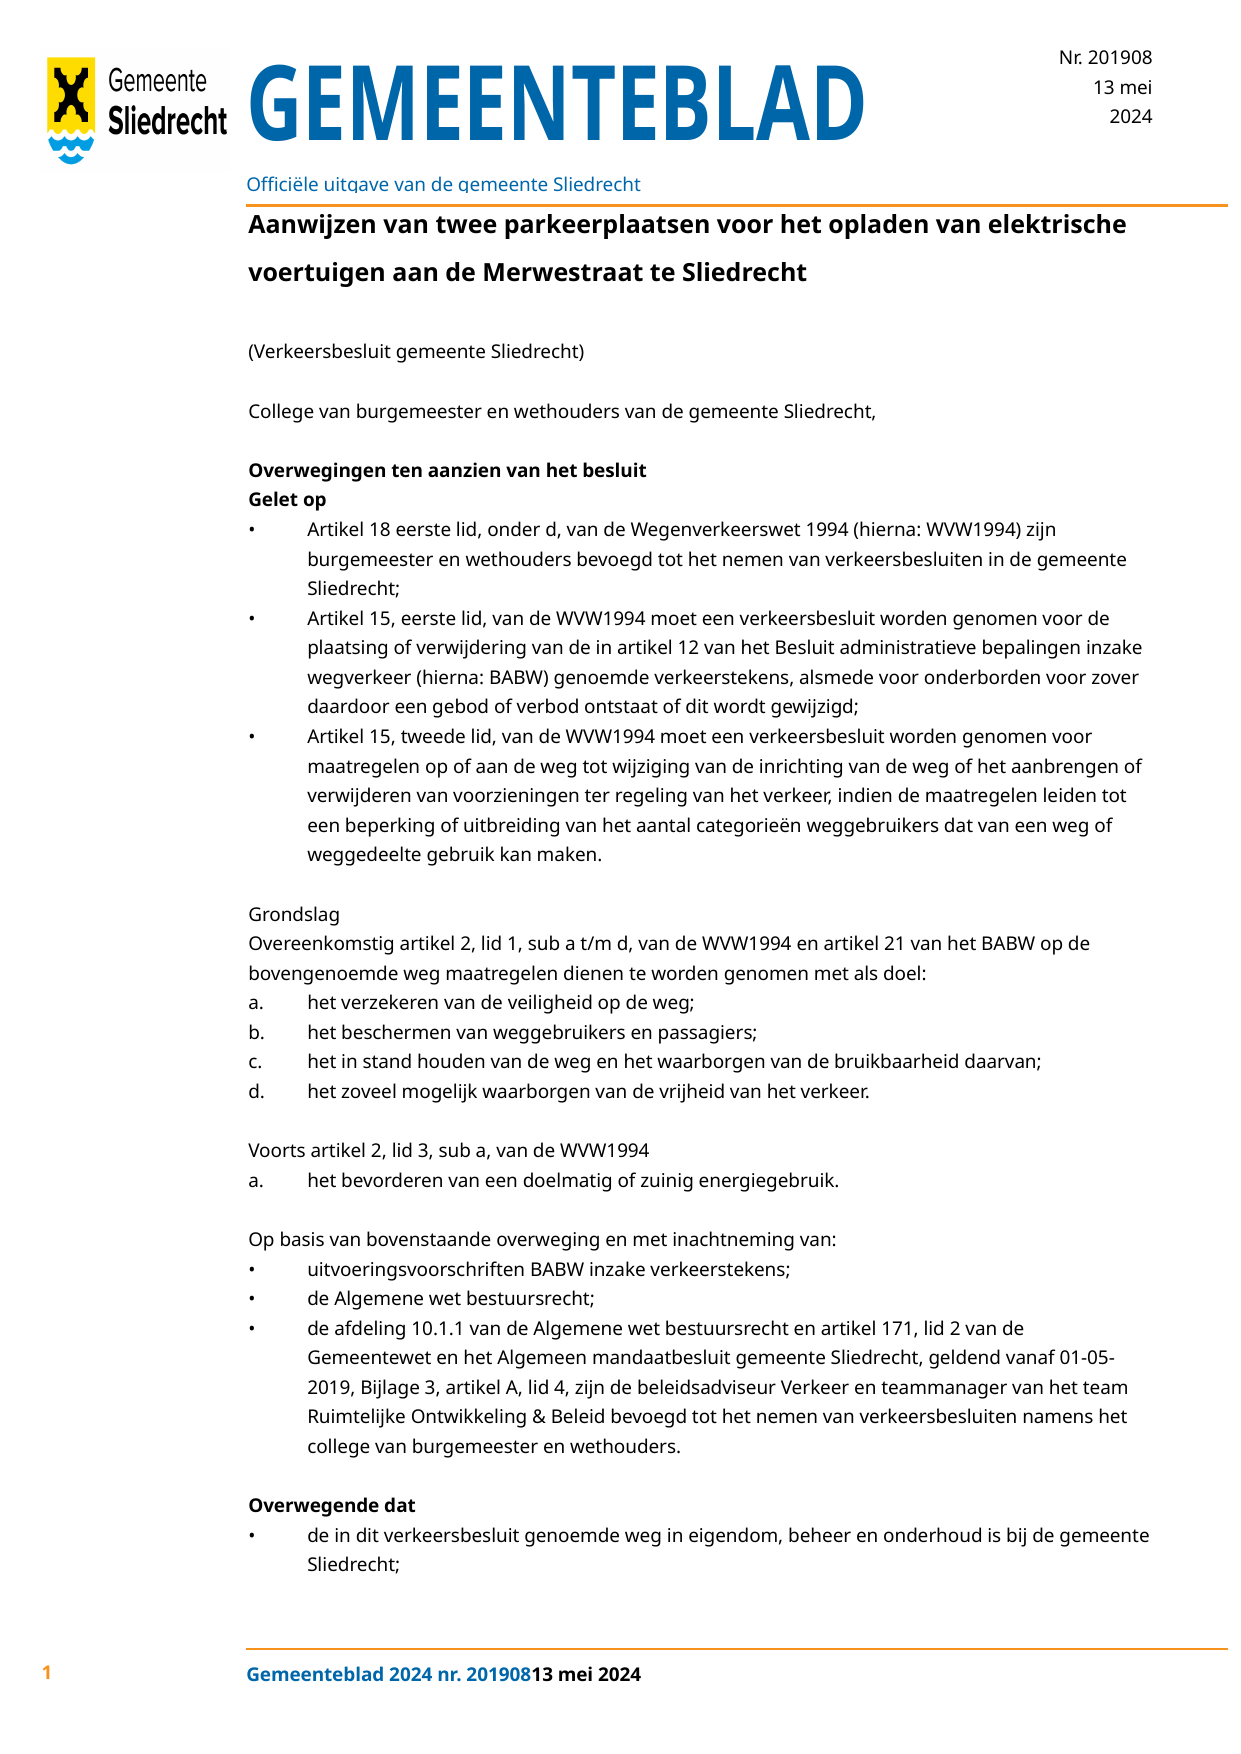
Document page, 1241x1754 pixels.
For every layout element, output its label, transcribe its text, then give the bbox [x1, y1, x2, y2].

list het in stand houden van de weg en het waarborgen van de bruikbaarheid daarvan; [248, 1049, 1152, 1074]
list het bevorderen van een doelmatig of zuinig energiegebruik. [248, 1167, 1152, 1193]
list uitvoeringsvoorschriften BABW inzake verkeerstekens; [248, 1256, 1152, 1281]
text Overwegende dat [248, 1492, 1152, 1518]
list het zoveel mogelijk waarborgen van de vrijheid van het verkeer. [248, 1078, 1152, 1104]
list Artikel 18 eerste lid, onder d, van de Wegenverkeerswet 1994 (hierna: WVW1994) zijn burgemeester en wethouders bevoegd tot het nemen van verkeersbesluiten in de gemeente Sliedrecht; [248, 516, 1152, 601]
text Op basis van bovenstaande overweging en met inachtneming van: [248, 1226, 1152, 1252]
text Overeenkomstig artikel 2, lid 1, sub a t/m d, van de WVW1994 en artikel 21 van het BABW op de bovengenoemde weg maatregelen dienen te worden genomen met als doel: [248, 930, 1152, 986]
text (Verkeersbesluit gemeente Sliedrecht) [248, 339, 1152, 364]
list Artikel 15, tweede lid, van de WVW1994 moet een verkeersbesluit worden genomen voor maatregelen op of aan de weg tot wijziging van de inrichting van de weg of het aanbrengen of verwijderen van voorzieningen ter regeling van het verkeer, indien de maatregelen leiden tot een beperking of uitbreiding van het aantal categorieën weggebruikers dat van een weg of weggedeelte gebruik kan maken. [248, 723, 1152, 867]
list het verzekeren van de veiligheid op de weg; [248, 989, 1152, 1015]
text Gelet op [248, 487, 1152, 512]
list de in dit verkeersbesluit genoemde weg in eigendom, beheer en onderhoud is bij de gemeente Sliedrecht; [248, 1522, 1152, 1577]
list de afdeling 10.1.1 van de Algemene wet bestuursrecht en artikel 171, lid 2 van de Gemeentewet en het Algemeen mandaatbesluit gemeente Sliedrecht, geldend vanaf 01-05-2019, Bijlage 3, artikel A, lid 4, zijn de beleidsadviseur Verkeer en teammanager van het team Ruimtelijke Ontwikkeling & Beleid bevoegd tot het nemen van verkeersbesluiten namens het college van burgemeester en wethouders. [248, 1315, 1152, 1459]
text Voorts artikel 2, lid 3, sub a, van de WVW1994 [248, 1137, 1152, 1163]
text College van burgemeester en wethouders van de gemeente Sliedrecht, [248, 398, 1152, 423]
text Aanwijzen van twee parkeerplaatsen voor het opladen van elektrische voertuigen aan de Merwestraat te Sliedrecht [248, 207, 1152, 288]
text Grondslag [248, 901, 1152, 926]
list het beschermen van weggebruikers en passagiers; [248, 1019, 1152, 1045]
list Artikel 15, eerste lid, van de WVW1994 moet een verkeersbesluit worden genomen voor de plaatsing of verwijdering van de in artikel 12 van het Besluit administratieve bepalingen inzake wegverkeer (hierna: BABW) genoemde verkeerstekens, alsmede voor onderborden voor zover daardoor een gebod of verbod ontstaat of dit wordt gewijzigd; [248, 605, 1152, 719]
text Overwegingen ten aanzien van het besluit [248, 457, 1152, 483]
list de Algemene wet bestuursrecht; [248, 1285, 1152, 1311]
picture [41, 47, 231, 172]
